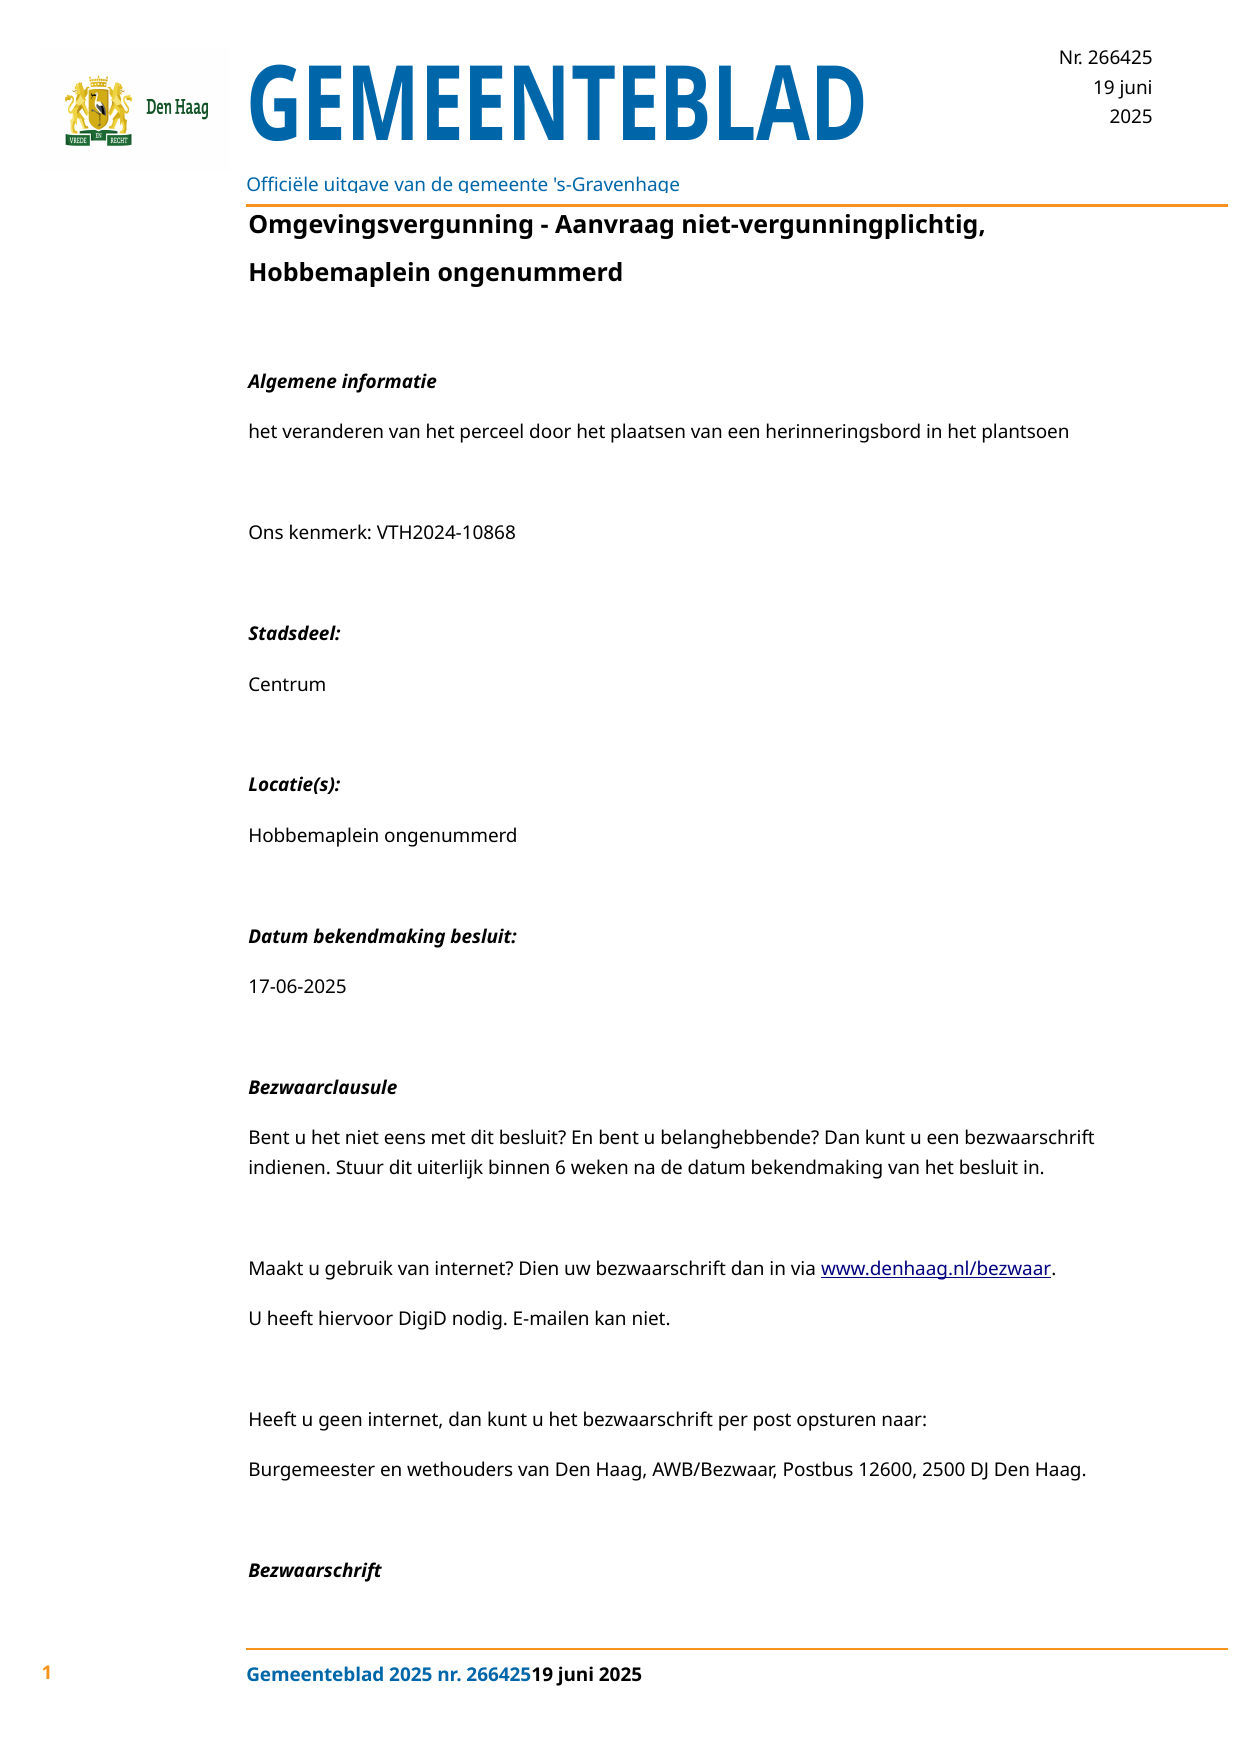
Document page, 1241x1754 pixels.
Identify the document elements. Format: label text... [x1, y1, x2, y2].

text Bent u het niet eens met dit besluit? En bent u belanghebbende? Dan kunt u een bezwaarschrift indienen. Stuur dit uiterlijk binnen 6 weken na de datum bekendmaking van het besluit in. [248, 1124, 1152, 1180]
text Burgemeester en wethouders van Den Haag, AWB/Bezwaar, Postbus 12600, 2500 DJ Den Haag. [248, 1457, 1152, 1482]
text Hobbemaplein ongenummerd [248, 822, 1152, 848]
text Centrum [248, 671, 1152, 697]
text Locatie(s): [248, 772, 1152, 797]
text het veranderen van het perceel door het plaatsen van een herinneringsbord in het plantsoen [248, 419, 1152, 444]
picture [41, 47, 231, 172]
text Datum bekendmaking besluit: [248, 923, 1152, 949]
text Bezwaarschrift [248, 1557, 1152, 1583]
text Heeft u geen internet, dan kunt u het bezwaarschrift per post opsturen naar: [248, 1406, 1152, 1432]
text Omgevingsvergunning - Aanvraag niet-vergunningplichtig, Hobbemaplein ongenummerd [248, 207, 1152, 288]
text Maakt u gebruik van internet? Dien uw bezwaarschrift dan in via www.denhaag.nl/bezwaar. [248, 1255, 1152, 1281]
text Algemene informatie [248, 368, 1152, 394]
text Ons kenmerk: VTH2024-10868 [248, 519, 1152, 545]
text Bezwaarclausule [248, 1074, 1152, 1100]
text U heeft hiervoor DigiD nodig. E-mailen kan niet. [248, 1305, 1152, 1331]
text Stadsdeel: [248, 620, 1152, 646]
text 17-06-2025 [248, 973, 1152, 999]
